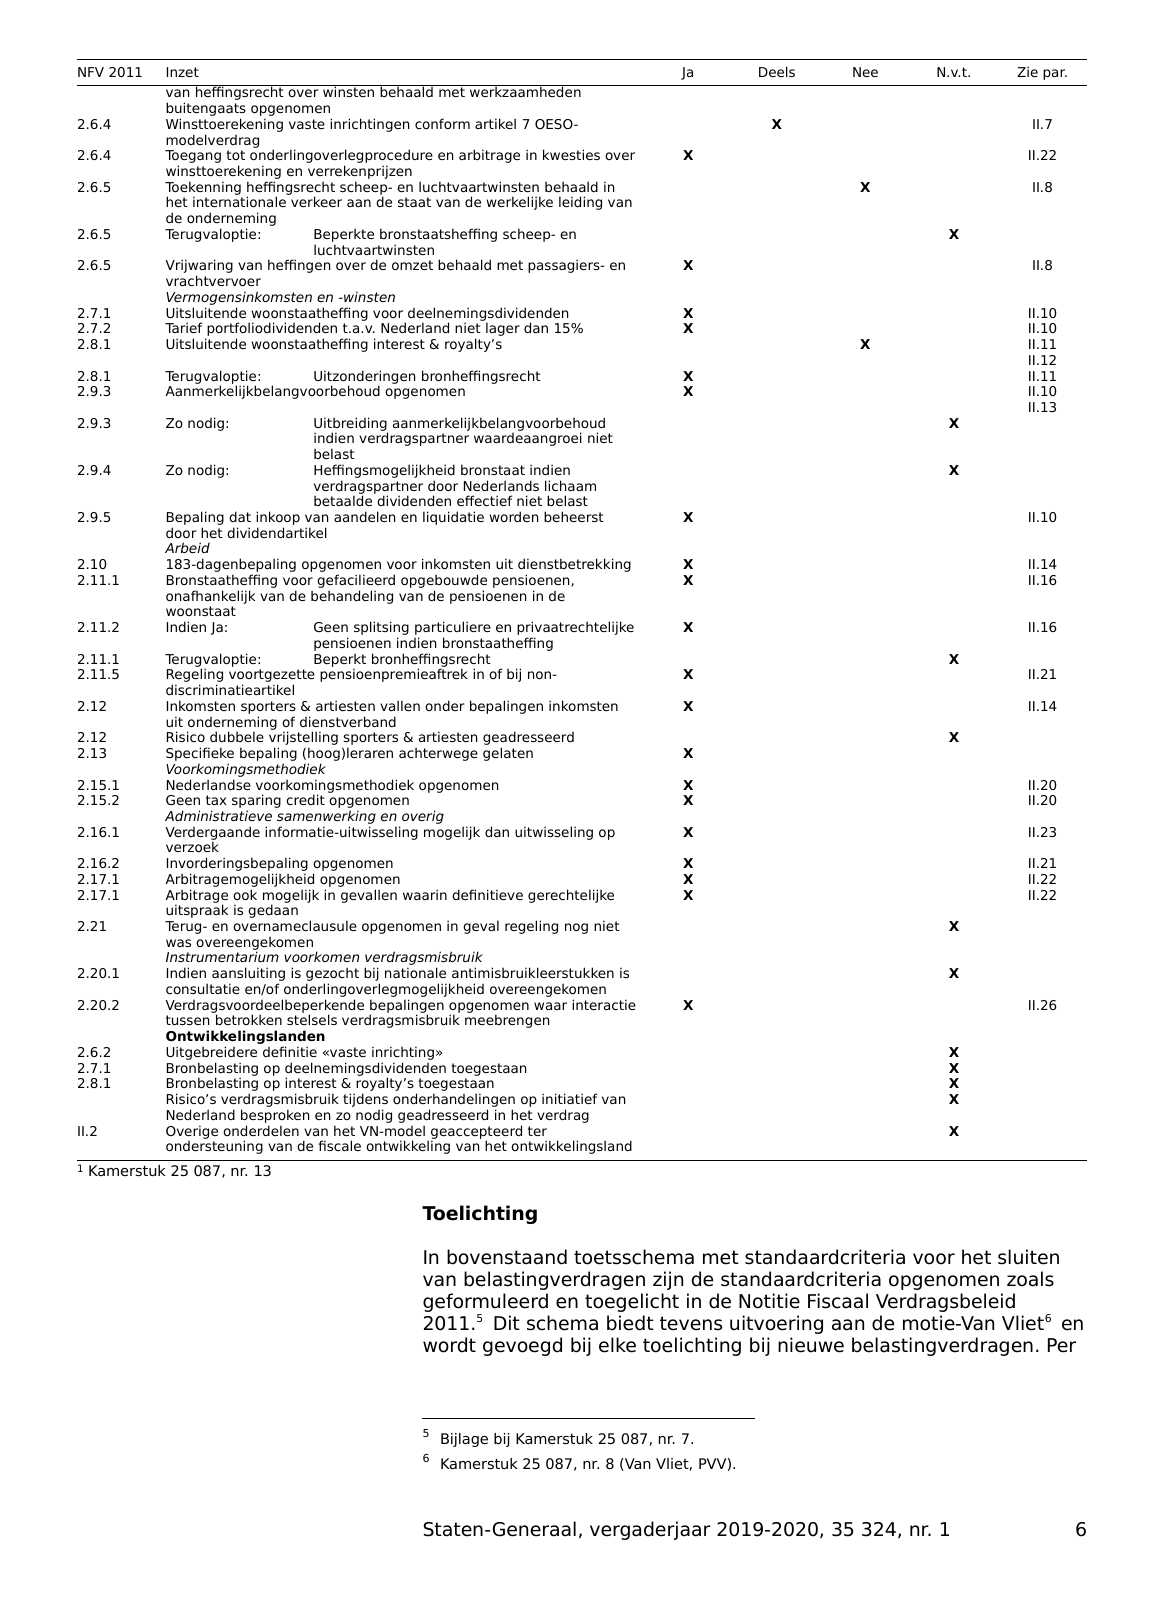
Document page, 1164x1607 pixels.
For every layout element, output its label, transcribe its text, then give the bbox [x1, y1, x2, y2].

table_cell [732, 1045, 821, 1060]
table_cell X [909, 1060, 998, 1076]
table_cell [821, 825, 909, 856]
table_cell [998, 416, 1087, 463]
table_cell Instrumentarium voorkomen verdragsmisbruik [159, 950, 1087, 966]
table_header Zie par. [998, 60, 1087, 85]
table_cell Invorderingsbepaling opgenomen [159, 856, 644, 872]
table_cell [732, 227, 821, 258]
table_cell [909, 746, 998, 762]
table_cell [821, 777, 909, 793]
table_cell 2.6.4 [77, 117, 159, 148]
table_cell Bepaling dat inkoop van aandelen en liquidatie worden beheerst door het dividendartikel [159, 510, 644, 541]
table_cell [909, 117, 998, 148]
table_cell II.22 [998, 148, 1087, 179]
table_cell [909, 888, 998, 919]
table_cell 2.6.2 [77, 1045, 159, 1060]
table_cell [77, 762, 159, 777]
table_cell Uitbreiding aanmerkelijkbelangvoorbehoud indien verdragspartner waardeaangroei niet belast [307, 416, 644, 463]
table_cell [732, 148, 821, 179]
table_cell 2.21 [77, 919, 159, 950]
table_cell 2.6.4 [77, 148, 159, 179]
table_cell [821, 793, 909, 809]
table_cell X [909, 966, 998, 997]
table_cell 2.9.5 [77, 510, 159, 541]
table_cell [909, 872, 998, 887]
table_cell Geen splitsing particuliere en privaatrechtelijke pensioenen indien bronstaatheffing [307, 620, 644, 651]
table_cell Zo nodig: [159, 463, 307, 510]
table_cell II.11 [998, 368, 1087, 384]
table_cell 2.7.2 [77, 321, 159, 337]
table_cell Bronbelasting op interest & royalty’s toegestaan [159, 1076, 644, 1092]
table_cell [644, 117, 732, 148]
table_cell 2.11.2 [77, 620, 159, 651]
table_cell [821, 746, 909, 762]
table_cell [909, 777, 998, 793]
table_cell [998, 966, 1087, 997]
table_cell Beperkt bronheffingsrecht [307, 651, 644, 667]
table_cell X [644, 856, 732, 872]
table_cell Winsttoerekening vaste inrichtingen conform artikel 7 OESO-modelverdrag [159, 117, 644, 148]
table_cell [644, 1123, 732, 1159]
table_cell [732, 667, 821, 699]
table_cell [821, 557, 909, 573]
table_cell 2.6.5 [77, 180, 159, 227]
table_cell II.14 [998, 557, 1087, 573]
table_cell [909, 620, 998, 651]
table_cell [998, 730, 1087, 746]
table_cell [909, 699, 998, 730]
table_cell 2.16.1 [77, 825, 159, 856]
table_cell II.2 [77, 1123, 159, 1159]
table_cell [732, 825, 821, 856]
table_cell 2.9.4 [77, 463, 159, 510]
table_cell 2.9.3 [77, 416, 159, 463]
table_cell II.10 [998, 305, 1087, 321]
table_cell 2.9.3 [77, 384, 159, 416]
table_cell X [644, 777, 732, 793]
table_cell [909, 86, 998, 117]
table_header Inzet [159, 60, 644, 85]
table_cell 2.16.2 [77, 856, 159, 872]
table_cell [998, 1060, 1087, 1076]
table_cell [821, 699, 909, 730]
text Kamerstuk 25 087, nr. 8 (Van Vliet, PVV). [422, 1452, 1087, 1474]
table_cell [909, 337, 998, 368]
table_cell 2.12 [77, 730, 159, 746]
table_header Deels [732, 60, 821, 85]
table_cell Nederlandse voorkomingsmethodiek opgenomen [159, 777, 644, 793]
table_cell Beperkte bronstaatsheffing scheep- en luchtvaartwinsten [307, 227, 644, 258]
table_cell Indien aansluiting is gezocht bij nationale antimisbruikleerstukken is consultatie en/of onderlingoverlegmogelijkheid overeengekomen [159, 966, 644, 997]
table_cell Bronbelasting op deelnemingsdividenden toegestaan [159, 1060, 644, 1076]
table_cell II.10 [998, 321, 1087, 337]
table_cell X [644, 872, 732, 887]
table_cell X [732, 117, 821, 148]
table_cell X [909, 416, 998, 463]
table_cell X [644, 998, 732, 1029]
table_cell II.20 [998, 793, 1087, 809]
table_cell [821, 227, 909, 258]
table_cell [644, 1092, 732, 1123]
table_cell [732, 699, 821, 730]
table_cell X [644, 620, 732, 651]
table_cell 2.11.1 [77, 651, 159, 667]
table_cell 2.15.2 [77, 793, 159, 809]
table_cell [998, 1123, 1087, 1159]
table_cell Verdergaande informatie-uitwisseling mogelijk dan uitwisseling op verzoek [159, 825, 644, 856]
table_cell 2.7.1 [77, 305, 159, 321]
table_cell [644, 1076, 732, 1092]
table_cell X [909, 1123, 998, 1159]
table_cell Heffingsmogelijkheid bronstaat indien verdragspartner door Nederlands lichaam betaalde dividenden effectief niet belast [307, 463, 644, 510]
table_cell [77, 86, 159, 117]
table_cell X [644, 825, 732, 856]
table_cell Uitsluitende woonstaatheffing interest & royalty’s [159, 337, 644, 368]
table_cell 2.11.1 [77, 573, 159, 620]
table_cell [732, 510, 821, 541]
table_cell [998, 1045, 1087, 1060]
table_cell Vermogensinkomsten en -winsten [159, 290, 1087, 305]
table_cell [732, 180, 821, 227]
table_cell Verdragsvoordeelbeperkende bepalingen opgenomen waar interactie tussen betrokken stelsels verdragsmisbruik meebrengen [159, 998, 644, 1029]
table_cell [732, 966, 821, 997]
text In bovenstaand toetsschema met standaardcriteria voor het sluiten van belastingverdragen zijn de standaardcriteria opgenomen zoals geformuleerd en toegelicht in de Notitie Fiscaal Verdragsbeleid 2011. Dit schema biedt tevens uitvoering aan de motie-Van Vliet en wordt gevoegd bij elke toelichting bij nieuwe belastingverdragen. Per [422, 1247, 1087, 1357]
table_cell [732, 321, 821, 337]
table_cell [909, 998, 998, 1029]
table_cell X [821, 180, 909, 227]
table_cell [732, 384, 821, 416]
table_cell Aanmerkelijkbelangvoorbehoud opgenomen [159, 384, 644, 416]
table_cell [644, 416, 732, 463]
table_cell 2.6.5 [77, 227, 159, 258]
table_cell X [909, 1092, 998, 1123]
table_cell 2.8.1 [77, 368, 159, 384]
table_cell [998, 746, 1087, 762]
table_cell Tarief portfoliodividenden t.a.v. Nederland niet lager dan 15% [159, 321, 644, 337]
table_cell [909, 180, 998, 227]
table_cell [732, 1123, 821, 1159]
table_cell Overige onderdelen van het VN-model geaccepteerd ter ondersteuning van de fiscale ontwikkeling van het ontwikkelingsland [159, 1123, 644, 1159]
table_cell [732, 463, 821, 510]
table_cell X [644, 321, 732, 337]
table_cell [821, 1092, 909, 1123]
table_cell [732, 557, 821, 573]
table_cell X [644, 305, 732, 321]
table_cell [821, 1076, 909, 1092]
table_cell 2.20.2 [77, 998, 159, 1029]
table_cell [732, 730, 821, 746]
table_cell Terugvaloptie: [159, 368, 307, 384]
table_cell [732, 258, 821, 290]
table_cell [644, 919, 732, 950]
table_cell X [909, 463, 998, 510]
table_cell 2.20.1 [77, 966, 159, 997]
table_cell Inkomsten sporters & artiesten vallen onder bepalingen inkomsten uit onderneming of dienstverband [159, 699, 644, 730]
table_cell [821, 856, 909, 872]
table_cell II.8 [998, 258, 1087, 290]
table_cell [644, 463, 732, 510]
table_cell Bronstaatheffing voor gefacilieerd opgebouwde pensioenen, onafhankelijk van de behandeling van de pensioenen in de woonstaat [159, 573, 644, 620]
table_cell Terugvaloptie: [159, 651, 307, 667]
table_cell [821, 966, 909, 997]
table_cell II.14 [998, 699, 1087, 730]
table_cell [909, 667, 998, 699]
table_cell [732, 416, 821, 463]
table_cell Terug- en overnameclausule opgenomen in geval regeling nog niet was overeengekomen [159, 919, 644, 950]
table_cell van heffingsrecht over winsten behaald met werkzaamheden buitengaats opgenomen [159, 86, 644, 117]
table_cell [821, 1060, 909, 1076]
table_cell [909, 510, 998, 541]
table_cell [644, 337, 732, 368]
table_cell 2.10 [77, 557, 159, 573]
table_cell 2.13 [77, 746, 159, 762]
table_cell [998, 651, 1087, 667]
table_cell Zo nodig: [159, 416, 307, 463]
table_cell [909, 384, 998, 416]
table_cell II.26 [998, 998, 1087, 1029]
table_cell [732, 919, 821, 950]
table_cell [77, 290, 159, 305]
table_cell [821, 463, 909, 510]
table_cell [909, 856, 998, 872]
table_cell [77, 541, 159, 557]
table_cell [821, 730, 909, 746]
table_cell X [644, 793, 732, 809]
table_cell X [909, 730, 998, 746]
table_cell Toegang tot onderlingoverlegprocedure en arbitrage in kwesties over winsttoerekening en verrekenprijzen [159, 148, 644, 179]
table_cell 2.17.1 [77, 872, 159, 887]
table_cell [998, 919, 1087, 950]
table_cell [998, 1092, 1087, 1123]
table_cell [732, 573, 821, 620]
table_cell [732, 777, 821, 793]
table_cell [909, 305, 998, 321]
table_cell [998, 227, 1087, 258]
table_cell [644, 180, 732, 227]
table_cell X [909, 1076, 998, 1092]
table_cell Administratieve samenwerking en overig [159, 809, 1087, 824]
table_cell [821, 321, 909, 337]
table_header NFV 2011 [77, 60, 159, 85]
table_cell II.21 [998, 856, 1087, 872]
table_cell [732, 305, 821, 321]
table_cell [732, 998, 821, 1029]
table_cell [821, 510, 909, 541]
table_header Ja [644, 60, 732, 85]
table_cell [821, 888, 909, 919]
table_cell [821, 368, 909, 384]
table_cell Uitzonderingen bronheffingsrecht [307, 368, 644, 384]
table_cell 2.6.5 [77, 258, 159, 290]
table_cell [909, 573, 998, 620]
table_cell [644, 651, 732, 667]
table_cell [821, 573, 909, 620]
table_cell 2.8.1 [77, 1076, 159, 1092]
table_cell [821, 117, 909, 148]
table_cell Vrijwaring van heffingen over de omzet behaald met passagiers- en vrachtvervoer [159, 258, 644, 290]
table_cell [821, 258, 909, 290]
table_cell [909, 825, 998, 856]
table_cell Arbitrage ook mogelijk in gevallen waarin definitieve gerechtelijke uitspraak is gedaan [159, 888, 644, 919]
table_cell X [644, 557, 732, 573]
table_cell 2.8.1 [77, 337, 159, 368]
table_cell II.7 [998, 117, 1087, 148]
table_cell X [821, 337, 909, 368]
table_cell II.20 [998, 777, 1087, 793]
table_cell [821, 919, 909, 950]
table_cell 2.7.1 [77, 1060, 159, 1076]
table_cell [909, 793, 998, 809]
table_cell II.22 [998, 888, 1087, 919]
table_cell [644, 1045, 732, 1060]
table_cell [77, 1092, 159, 1123]
table_cell [821, 305, 909, 321]
table_cell X [644, 258, 732, 290]
table_cell [909, 258, 998, 290]
table_cell [732, 888, 821, 919]
table_cell [821, 416, 909, 463]
table_cell Risico’s verdragsmisbruik tijdens onderhandelingen op initiatief van Nederland besproken en zo nodig geadresseerd in het verdrag [159, 1092, 644, 1123]
table_header Nee [821, 60, 909, 85]
table_cell [732, 86, 821, 117]
table_cell X [644, 699, 732, 730]
table_cell Ontwikkelingslanden [159, 1029, 1087, 1045]
table_cell 1 Kamerstuk 25 087, nr. 13 [77, 1161, 1087, 1180]
table_cell [732, 1060, 821, 1076]
table_cell II.16 [998, 573, 1087, 620]
table_cell X [909, 1045, 998, 1060]
table_cell X [909, 227, 998, 258]
table_cell 2.17.1 [77, 888, 159, 919]
table_cell [998, 1076, 1087, 1092]
table_cell II.10 II.13 [998, 384, 1087, 416]
table_cell X [909, 919, 998, 950]
table_cell [909, 321, 998, 337]
table_cell [998, 463, 1087, 510]
table_cell [821, 148, 909, 179]
subtitle Toelichting [422, 1202, 1087, 1224]
table_cell Uitsluitende woonstaatheffing voor deelnemingsdividenden [159, 305, 644, 321]
table_cell [644, 227, 732, 258]
table_cell II.8 [998, 180, 1087, 227]
table_cell Terugvaloptie: [159, 227, 307, 258]
table_cell [821, 620, 909, 651]
table_cell [732, 368, 821, 384]
table_cell [77, 1029, 159, 1045]
table_cell X [644, 746, 732, 762]
table_cell Specifieke bepaling (hoog)leraren achterwege gelaten [159, 746, 644, 762]
table_header N.v.t. [909, 60, 998, 85]
table_cell [909, 557, 998, 573]
table_cell [732, 1076, 821, 1092]
table_cell II.10 [998, 510, 1087, 541]
table_cell Geen tax sparing credit opgenomen [159, 793, 644, 809]
table_cell [644, 966, 732, 997]
table_cell Arbeid [159, 541, 1087, 557]
table_cell X [644, 510, 732, 541]
table_cell Risico dubbele vrijstelling sporters & artiesten geadresseerd [159, 730, 644, 746]
table_cell II.22 [998, 872, 1087, 887]
table_cell Toekenning heffingsrecht scheep- en luchtvaartwinsten behaald in het internationale verkeer aan de staat van de werkelijke leiding van de onderneming [159, 180, 644, 227]
table_cell [732, 620, 821, 651]
table_cell 2.11.5 [77, 667, 159, 699]
table_cell [821, 86, 909, 117]
table_cell [732, 793, 821, 809]
table_cell [732, 651, 821, 667]
table_cell [821, 651, 909, 667]
table_cell II.23 [998, 825, 1087, 856]
table_cell X [644, 384, 732, 416]
table_cell Voorkomingsmethodiek [159, 762, 1087, 777]
table_cell X [909, 651, 998, 667]
table_cell [77, 950, 159, 966]
text Bijlage bij Kamerstuk 25 087, nr. 7. [422, 1427, 1087, 1449]
table_cell X [644, 368, 732, 384]
table_cell [821, 872, 909, 887]
table_cell [909, 368, 998, 384]
table_cell [821, 998, 909, 1029]
table_cell X [644, 148, 732, 179]
table_cell [821, 1123, 909, 1159]
table_cell II.16 [998, 620, 1087, 651]
table_cell [644, 86, 732, 117]
table_cell Regeling voortgezette pensioenpremieaftrek in of bij non- discriminatieartikel [159, 667, 644, 699]
table_cell [821, 384, 909, 416]
table_cell 183-dagenbepaling opgenomen voor inkomsten uit dienstbetrekking [159, 557, 644, 573]
table_cell Uitgebreidere definitie «vaste inrichting» [159, 1045, 644, 1060]
table_cell [732, 872, 821, 887]
table_cell [732, 746, 821, 762]
table_cell 2.15.1 [77, 777, 159, 793]
table_cell [644, 730, 732, 746]
table_cell [732, 337, 821, 368]
table_cell [732, 856, 821, 872]
table_cell [909, 148, 998, 179]
table_cell X [644, 667, 732, 699]
table_cell Arbitragemogelijkheid opgenomen [159, 872, 644, 887]
table_cell X [644, 888, 732, 919]
table_cell [732, 1092, 821, 1123]
table_cell [644, 1060, 732, 1076]
table_cell [77, 809, 159, 824]
table_cell X [644, 573, 732, 620]
table_cell II.11 II.12 [998, 337, 1087, 368]
table_cell [821, 1045, 909, 1060]
table_cell [998, 86, 1087, 117]
table_cell II.21 [998, 667, 1087, 699]
table_cell 2.12 [77, 699, 159, 730]
table_cell Indien Ja: [159, 620, 307, 651]
table_cell [821, 667, 909, 699]
